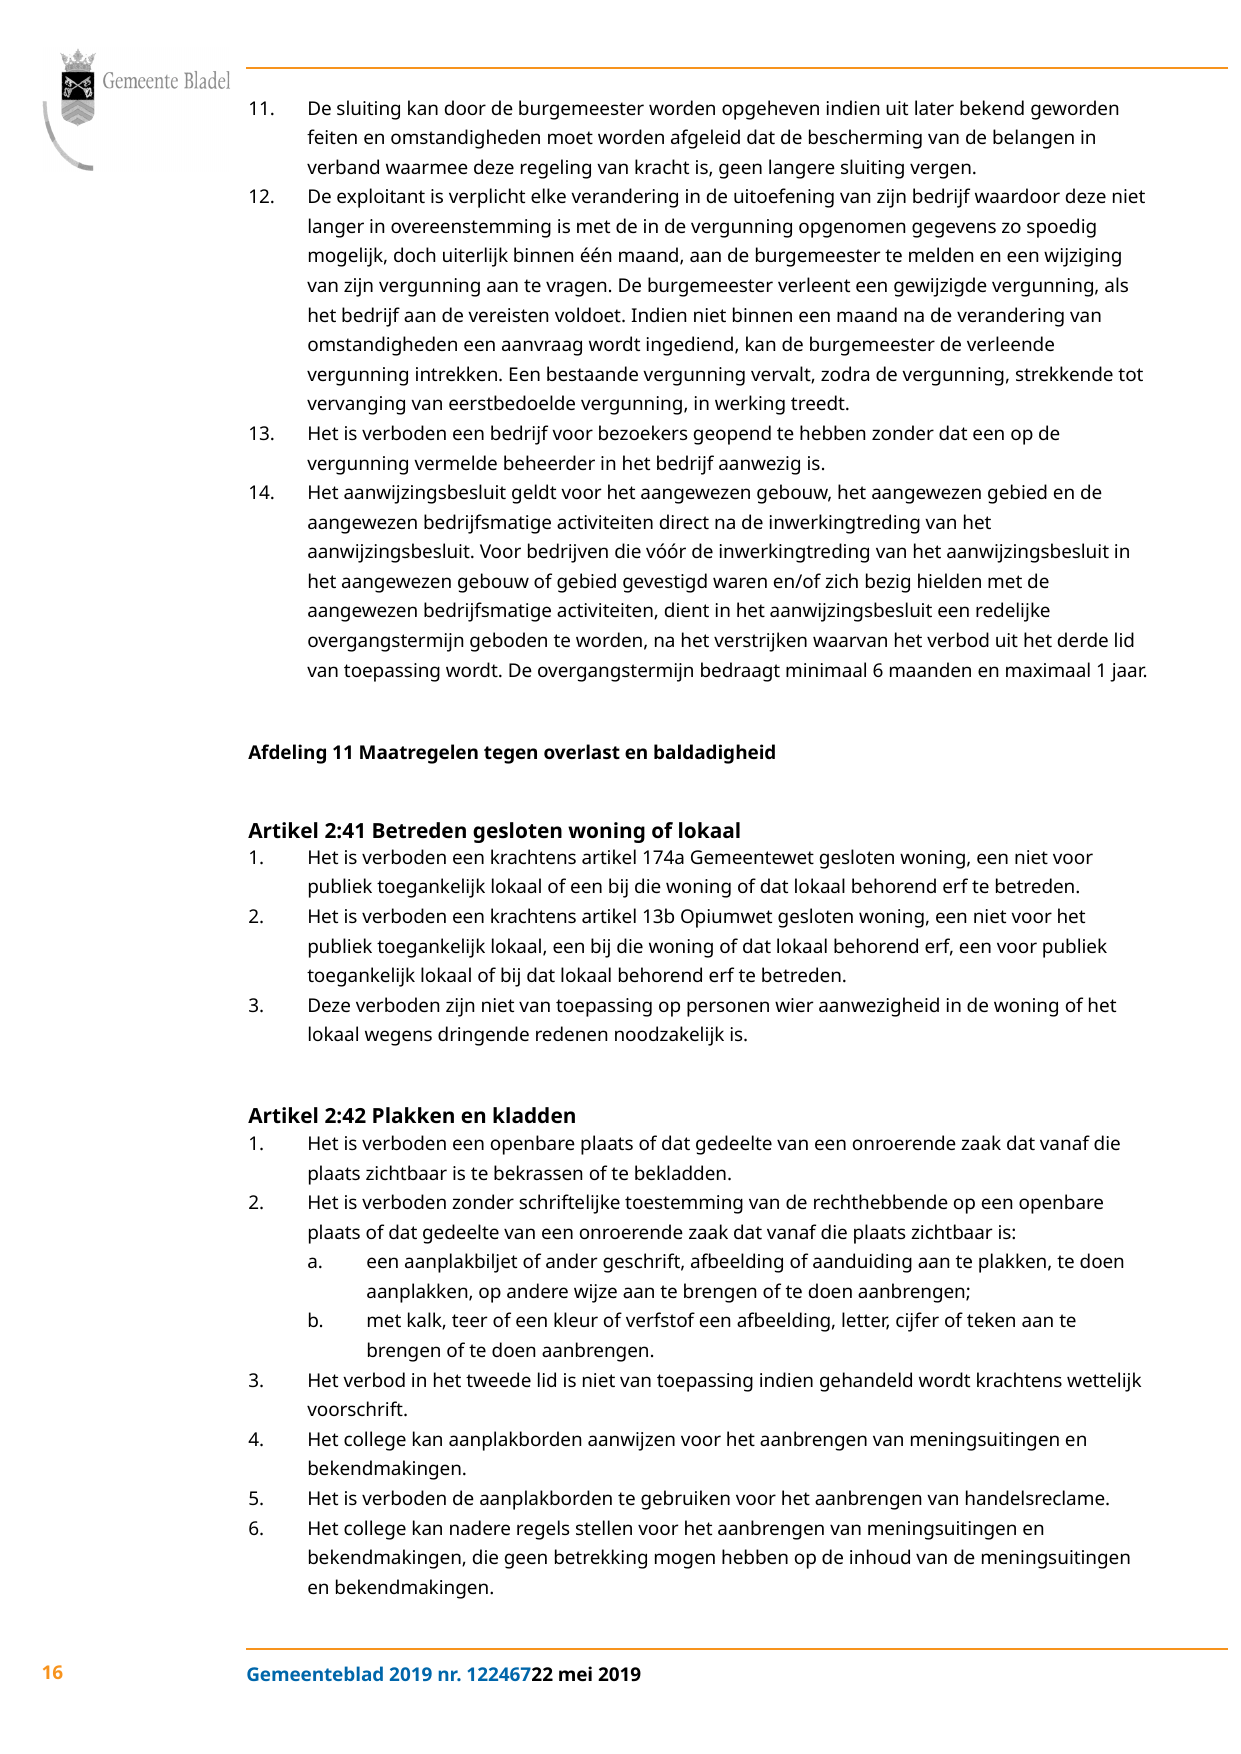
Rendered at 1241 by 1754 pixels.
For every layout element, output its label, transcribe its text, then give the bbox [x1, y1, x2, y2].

text Artikel 2:41 Betreden gesloten woning of lokaal [248, 816, 1152, 844]
list Deze verboden zijn niet van toepassing op personen wier aanwezigheid in de woning of het lokaal wegens dringende redenen noodzakelijk is. [248, 992, 1152, 1047]
list Het is verboden een openbare plaats of dat gedeelte van een onroerende zaak dat vanaf die plaats zichtbaar is te bekrassen of te bekladden. [248, 1130, 1152, 1185]
list Het is verboden zonder schriftelijke toestemming van de rechthebbende op een openbare plaats of dat gedeelte van een onroerende zaak dat vanaf die plaats zichtbaar is: [248, 1189, 1152, 1244]
list met kalk, teer of een kleur of verfstof een afbeelding, letter, cijfer of teken aan te brengen of te doen aanbrengen. [307, 1308, 1152, 1363]
list Het verbod in het tweede lid is niet van toepassing indien gehandeld wordt krachtens wettelijk voorschrift. [248, 1367, 1152, 1422]
list Het college kan nadere regels stellen voor het aanbrengen van meningsuitingen en bekendmakingen, die geen betrekking mogen hebben op de inhoud van de meningsuitingen en bekendmakingen. [248, 1515, 1152, 1599]
text Afdeling 11 Maatregelen tegen overlast en baldadigheid [248, 737, 1152, 765]
list Het aanwijzingsbesluit geldt voor het aangewezen gebouw, het aangewezen gebied en de aangewezen bedrijfsmatige activiteiten direct na de inwerkingtreding van het aanwijzingsbesluit. Voor bedrijven die vóór de inwerkingtreding van het aanwijzingsbesluit in het aangewezen gebouw of gebied gevestigd waren en/of zich bezig hielden met de aangewezen bedrijfsmatige activiteiten, dient in het aanwijzingsbesluit een redelijke overgangstermijn geboden te worden, na het verstrijken waarvan het verbod uit het derde lid van toepassing wordt. De overgangstermijn bedraagt minimaal 6 maanden en maximaal 1 jaar. [248, 479, 1152, 683]
picture [41, 47, 231, 172]
list De exploitant is verplicht elke verandering in de uitoefening van zijn bedrijf waardoor deze niet langer in overeenstemming is met de in de vergunning opgenomen gegevens zo spoedig mogelijk, doch uiterlijk binnen één maand, aan de burgemeester te melden en een wijziging van zijn vergunning aan te vragen. De burgemeester verleent een gewijzigde vergunning, als het bedrijf aan de vereisten voldoet. Indien niet binnen een maand na de verandering van omstandigheden een aanvraag wordt ingediend, kan de burgemeester de verleende vergunning intrekken. Een bestaande vergunning vervalt, zodra de vergunning, strekkende tot vervanging van eerstbedoelde vergunning, in werking treedt. [248, 183, 1152, 416]
list Het college kan aanplakborden aanwijzen voor het aanbrengen van meningsuitingen en bekendmakingen. [248, 1426, 1152, 1481]
list Het is verboden een krachtens artikel 13b Opiumwet gesloten woning, een niet voor het publiek toegankelijk lokaal, een bij die woning of dat lokaal behorend erf, een voor publiek toegankelijk lokaal of bij dat lokaal behorend erf te betreden. [248, 903, 1152, 988]
list De sluiting kan door de burgemeester worden opgeheven indien uit later bekend geworden feiten en omstandigheden moet worden afgeleid dat de bescherming van de belangen in verband waarmee deze regeling van kracht is, geen langere sluiting vergen. [248, 95, 1152, 180]
text Artikel 2:42 Plakken en kladden [248, 1102, 1152, 1130]
list Het is verboden een krachtens artikel 174a Gemeentewet gesloten woning, een niet voor publiek toegankelijk lokaal of een bij die woning of dat lokaal behorend erf te betreden. [248, 844, 1152, 899]
list Het is verboden de aanplakborden te gebruiken voor het aanbrengen van handelsreclame. [248, 1485, 1152, 1511]
list een aanplakbiljet of ander geschrift, afbeelding of aanduiding aan te plakken, te doen aanplakken, op andere wijze aan te brengen of te doen aanbrengen; [307, 1248, 1152, 1304]
list Het is verboden een bedrijf voor bezoekers geopend te hebben zonder dat een op de vergunning vermelde beheerder in het bedrijf aanwezig is. [248, 420, 1152, 476]
